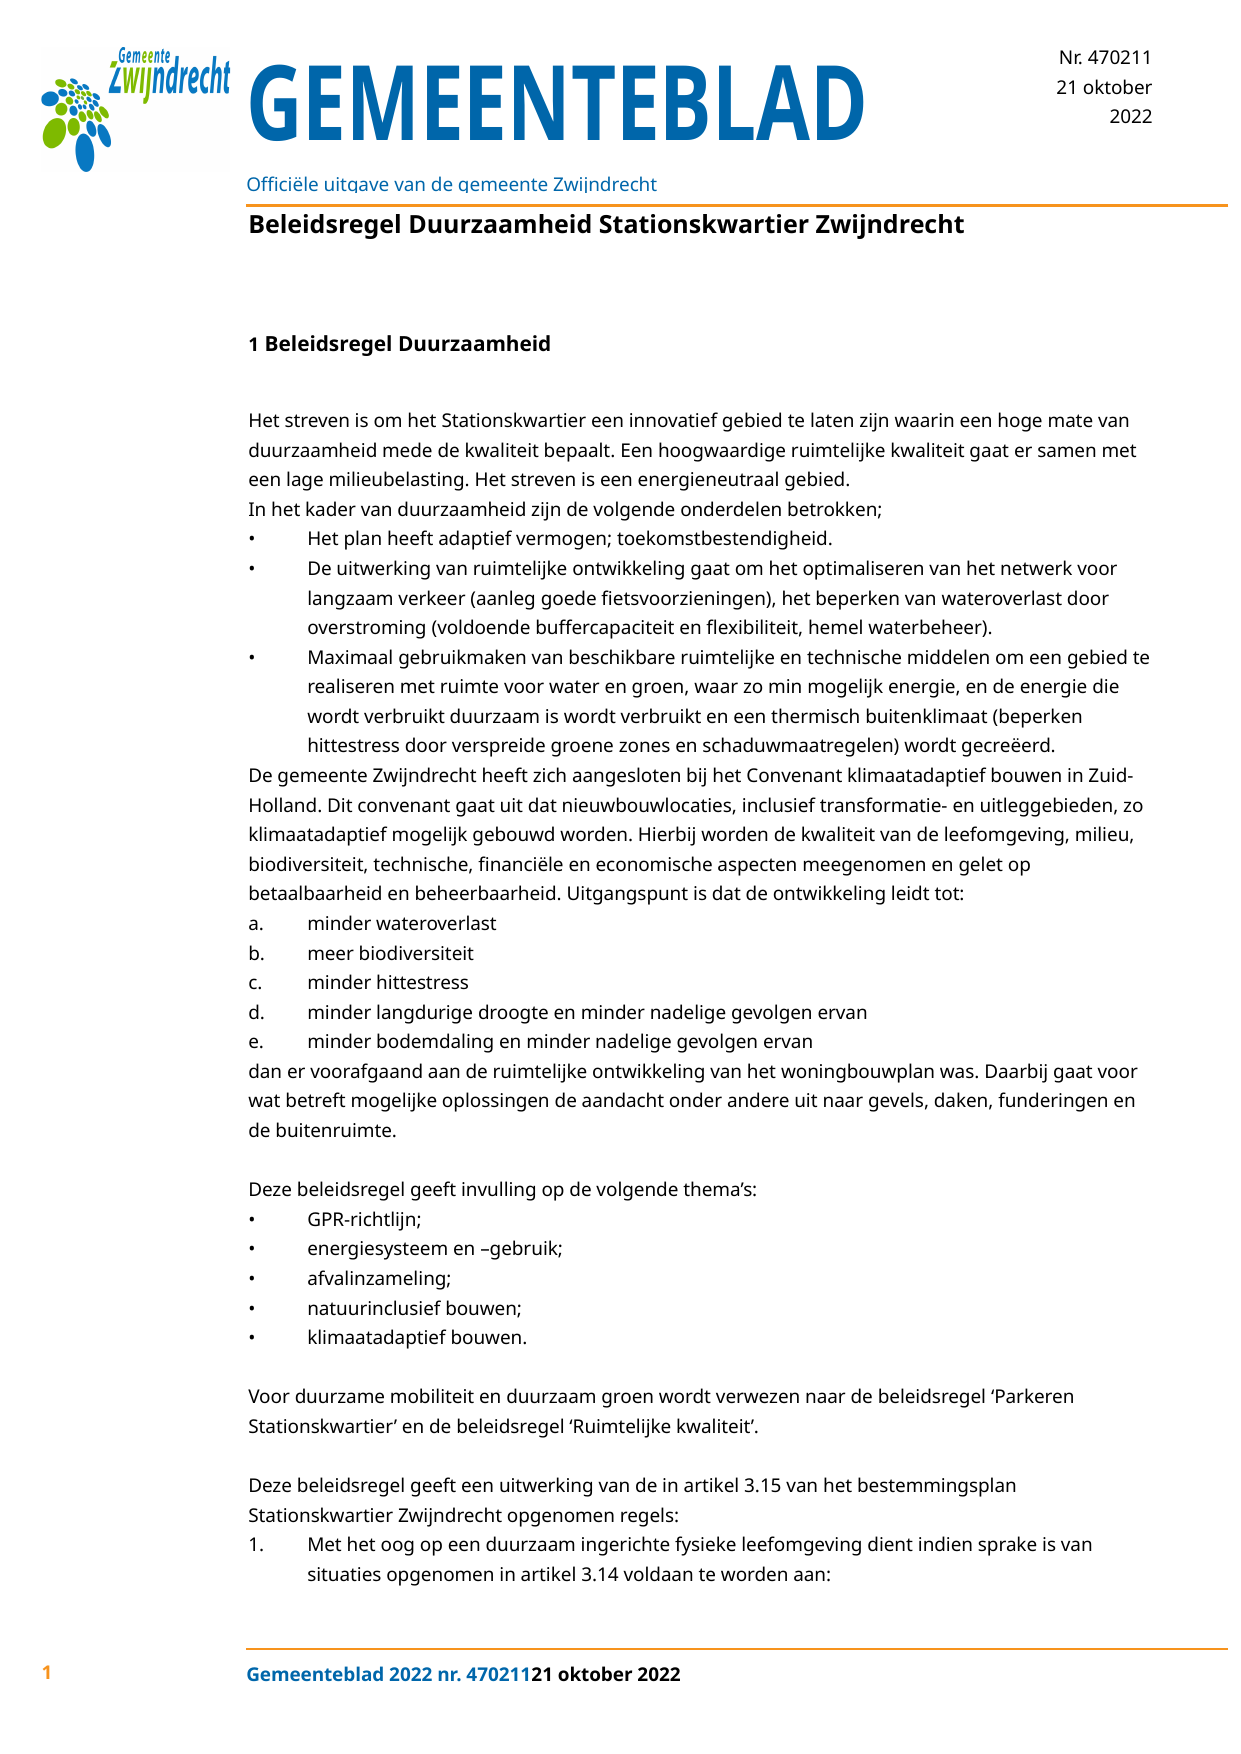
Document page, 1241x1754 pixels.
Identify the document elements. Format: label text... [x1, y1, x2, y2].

list GPR-richtlijn; [248, 1206, 1152, 1232]
list klimaatadaptief bouwen. [248, 1324, 1152, 1350]
text Beleidsregel Duurzaamheid Stationskwartier Zwijndrecht [248, 207, 1152, 241]
list minder hittestress [248, 969, 1152, 995]
list afvalinzameling; [248, 1265, 1152, 1291]
text Deze beleidsregel geeft een uitwerking van de in artikel 3.15 van het bestemmingsplan Stationskwartier Zwijndrecht opgenomen regels: [248, 1472, 1152, 1527]
list meer biodiversiteit [248, 940, 1152, 965]
list minder langdurige droogte en minder nadelige gevolgen ervan [248, 999, 1152, 1024]
text 1 Beleidsregel Duurzaamheid [248, 329, 1152, 358]
text Het streven is om het Stationskwartier een innovatief gebied te laten zijn waarin een hoge mate van duurzaamheid mede de kwaliteit bepaalt. Een hoogwaardige ruimtelijke kwaliteit gaat er samen met een lage milieubelasting. Het streven is een energieneutraal gebied. [248, 407, 1152, 492]
text De gemeente Zwijndrecht heeft zich aangesloten bij het Convenant klimaatadaptief bouwen in Zuid-Holland. Dit convenant gaat uit dat nieuwbouwlocaties, inclusief transformatie- en uitleggebieden, zo klimaatadaptief mogelijk gebouwd worden. Hierbij worden de kwaliteit van de leefomgeving, milieu, biodiversiteit, technische, financiële en economische aspecten meegenomen en gelet op betaalbaarheid en beheerbaarheid. Uitgangspunt is dat de ontwikkeling leidt tot: [248, 762, 1152, 906]
text dan er voorafgaand aan de ruimtelijke ontwikkeling van het woningbouwplan was. Daarbij gaat voor wat betreft mogelijke oplossingen de aandacht onder andere uit naar gevels, daken, funderingen en de buitenruimte. [248, 1058, 1152, 1143]
list Maximaal gebruikmaken van beschikbare ruimtelijke en technische middelen om een gebied te realiseren met ruimte voor water en groen, waar zo min mogelijk energie, en de energie die wordt verbruikt duurzaam is wordt verbruikt en een thermisch buitenklimaat (beperken hittestress door verspreide groene zones en schaduwmaatregelen) wordt gecreëerd. [248, 644, 1152, 758]
list minder bodemdaling en minder nadelige gevolgen ervan [248, 1028, 1152, 1054]
text Deze beleidsregel geeft invulling op de volgende thema’s: [248, 1176, 1152, 1202]
text In het kader van duurzaamheid zijn de volgende onderdelen betrokken; [248, 496, 1152, 522]
list minder wateroverlast [248, 910, 1152, 936]
text Voor duurzame mobiliteit en duurzaam groen wordt verwezen naar de beleidsregel ‘Parkeren Stationskwartier’ en de beleidsregel ‘Ruimtelijke kwaliteit’. [248, 1383, 1152, 1439]
list Het plan heeft adaptief vermogen; toekomstbestendigheid. [248, 526, 1152, 551]
list energiesysteem en –gebruik; [248, 1236, 1152, 1261]
list natuurinclusief bouwen; [248, 1295, 1152, 1320]
picture [41, 47, 231, 172]
list Met het oog op een duurzaam ingerichte fysieke leefomgeving dient indien sprake is van situaties opgenomen in artikel 3.14 voldaan te worden aan: [248, 1531, 1152, 1587]
list De uitwerking van ruimtelijke ontwikkeling gaat om het optimaliseren van het netwerk voor langzaam verkeer (aanleg goede fietsvoorzieningen), het beperken van wateroverlast door overstroming (voldoende buffercapaciteit en flexibiliteit, hemel waterbeheer). [248, 555, 1152, 640]
